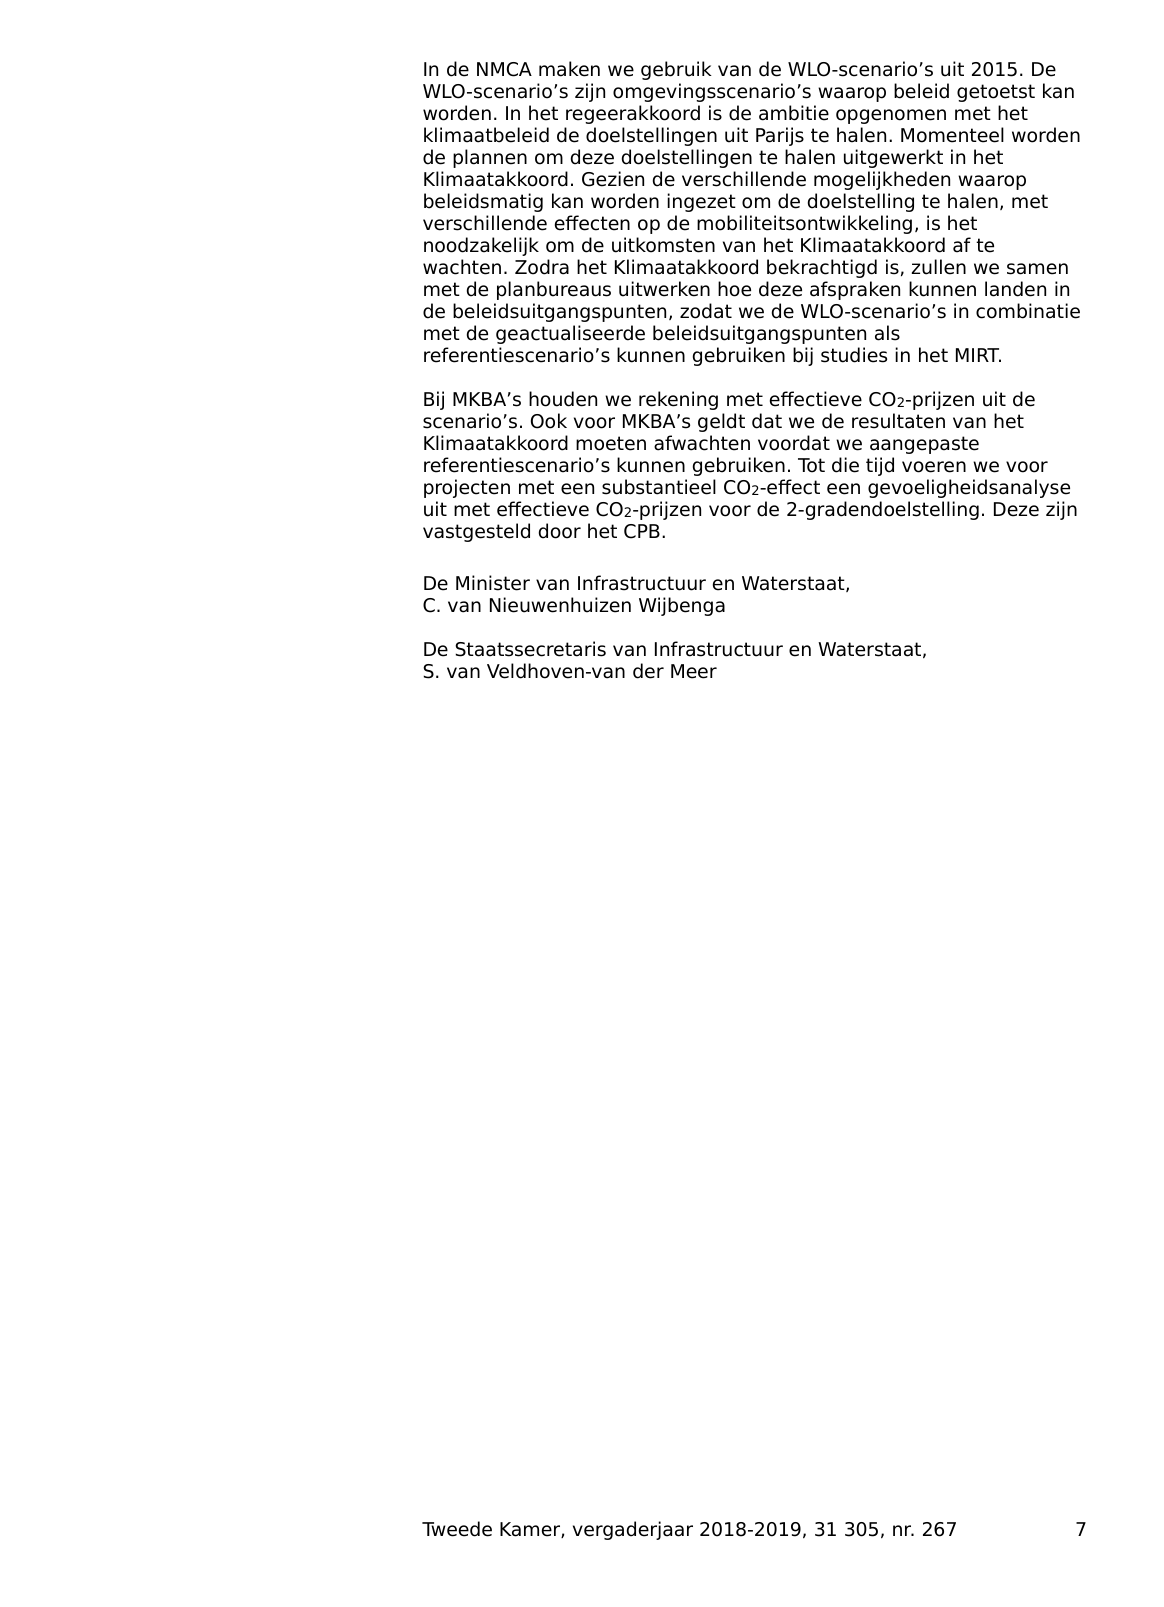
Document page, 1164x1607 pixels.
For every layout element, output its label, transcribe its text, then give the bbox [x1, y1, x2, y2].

text De Minister van Infrastructuur en Waterstaat, C. van Nieuwenhuizen Wijbenga [422, 573, 1087, 617]
text Bij MKBA’s houden we rekening met effectieve CO2-prijzen uit de scenario’s. Ook voor MKBA’s geldt dat we de resultaten van het Klimaatakkoord moeten afwachten voordat we aangepaste referentiescenario’s kunnen gebruiken. Tot die tijd voeren we voor projecten met een substantieel CO2-effect een gevoeligheidsanalyse uit met effectieve CO2-prijzen voor de 2-gradendoelstelling. Deze zijn vastgesteld door het CPB. [422, 389, 1087, 543]
text De Staatssecretaris van Infrastructuur en Waterstaat, S. van Veldhoven-van der Meer [422, 639, 1087, 683]
text In de NMCA maken we gebruik van de WLO-scenario’s uit 2015. De WLO-scenario’s zijn omgevingsscenario’s waarop beleid getoetst kan worden. In het regeerakkoord is de ambitie opgenomen met het klimaatbeleid de doelstellingen uit Parijs te halen. Momenteel worden de plannen om deze doelstellingen te halen uitgewerkt in het Klimaatakkoord. Gezien de verschillende mogelijkheden waarop beleidsmatig kan worden ingezet om de doelstelling te halen, met verschillende effecten op de mobiliteitsontwikkeling, is het noodzakelijk om de uitkomsten van het Klimaatakkoord af te wachten. Zodra het Klimaatakkoord bekrachtigd is, zullen we samen met de planbureaus uitwerken hoe deze afspraken kunnen landen in de beleidsuitgangspunten, zodat we de WLO-scenario’s in combinatie met de geactualiseerde beleidsuitgangspunten als referentiescenario’s kunnen gebruiken bij studies in het MIRT. [422, 59, 1087, 367]
